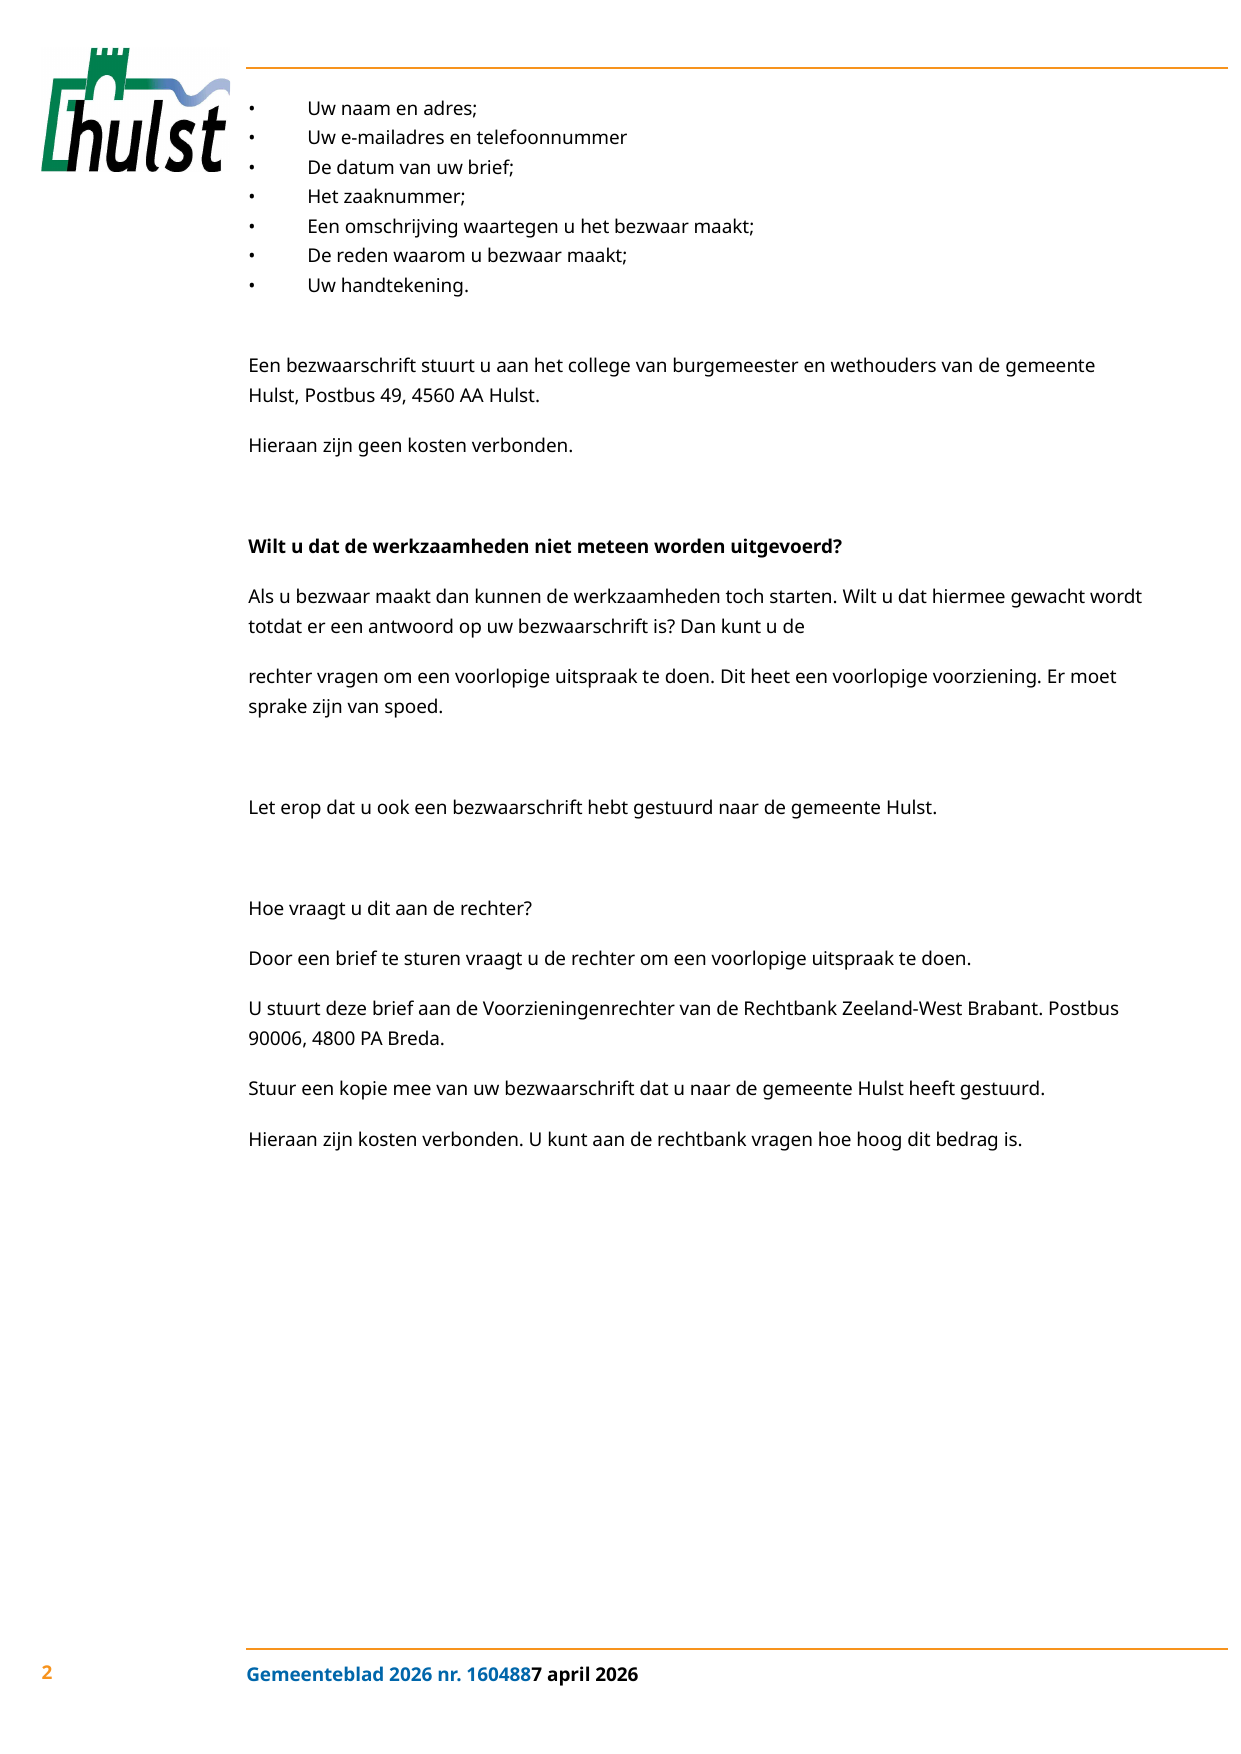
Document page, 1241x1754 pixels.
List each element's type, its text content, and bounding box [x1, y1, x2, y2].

text Stuur een kopie mee van uw bezwaarschrift dat u naar de gemeente Hulst heeft gestuurd. [248, 1076, 1152, 1101]
text Door een brief te sturen vraagt u de rechter om een voorlopige uitspraak te doen. [248, 945, 1152, 971]
text Als u bezwaar maakt dan kunnen de werkzaamheden toch starten. Wilt u dat hiermee gewacht wordt totdat er een antwoord op uw bezwaarschrift is? Dan kunt u de [248, 583, 1152, 639]
text Let erop dat u ook een bezwaarschrift hebt gestuurd naar de gemeente Hulst. [248, 794, 1152, 820]
list De datum van uw brief; [248, 154, 1152, 180]
text Wilt u dat de werkzaamheden niet meteen worden uitgevoerd? [248, 533, 1152, 559]
text Een bezwaarschrift stuurt u aan het college van burgemeester en wethouders van de gemeente Hulst, Postbus 49, 4560 AA Hulst. [248, 352, 1152, 408]
list Uw handtekening. [248, 272, 1152, 298]
list Het zaaknummer; [248, 183, 1152, 209]
text rechter vragen om een voorlopige uitspraak te doen. Dit heet een voorlopige voorziening. Er moet sprake zijn van spoed. [248, 663, 1152, 719]
text Hoe vraagt u dit aan de rechter? [248, 895, 1152, 921]
text U stuurt deze brief aan de Voorzieningenrechter van de Rechtbank Zeeland-West Brabant. Postbus 90006, 4800 PA Breda. [248, 996, 1152, 1051]
list Uw naam en adres; [248, 95, 1152, 121]
picture [41, 47, 231, 172]
list De reden waarom u bezwaar maakt; [248, 243, 1152, 268]
text Hieraan zijn kosten verbonden. U kunt aan de rechtbank vragen hoe hoog dit bedrag is. [248, 1126, 1152, 1152]
list Uw e-mailadres en telefoonnummer [248, 124, 1152, 150]
list Een omschrijving waartegen u het bezwaar maakt; [248, 213, 1152, 239]
text Hieraan zijn geen kosten verbonden. [248, 432, 1152, 458]
